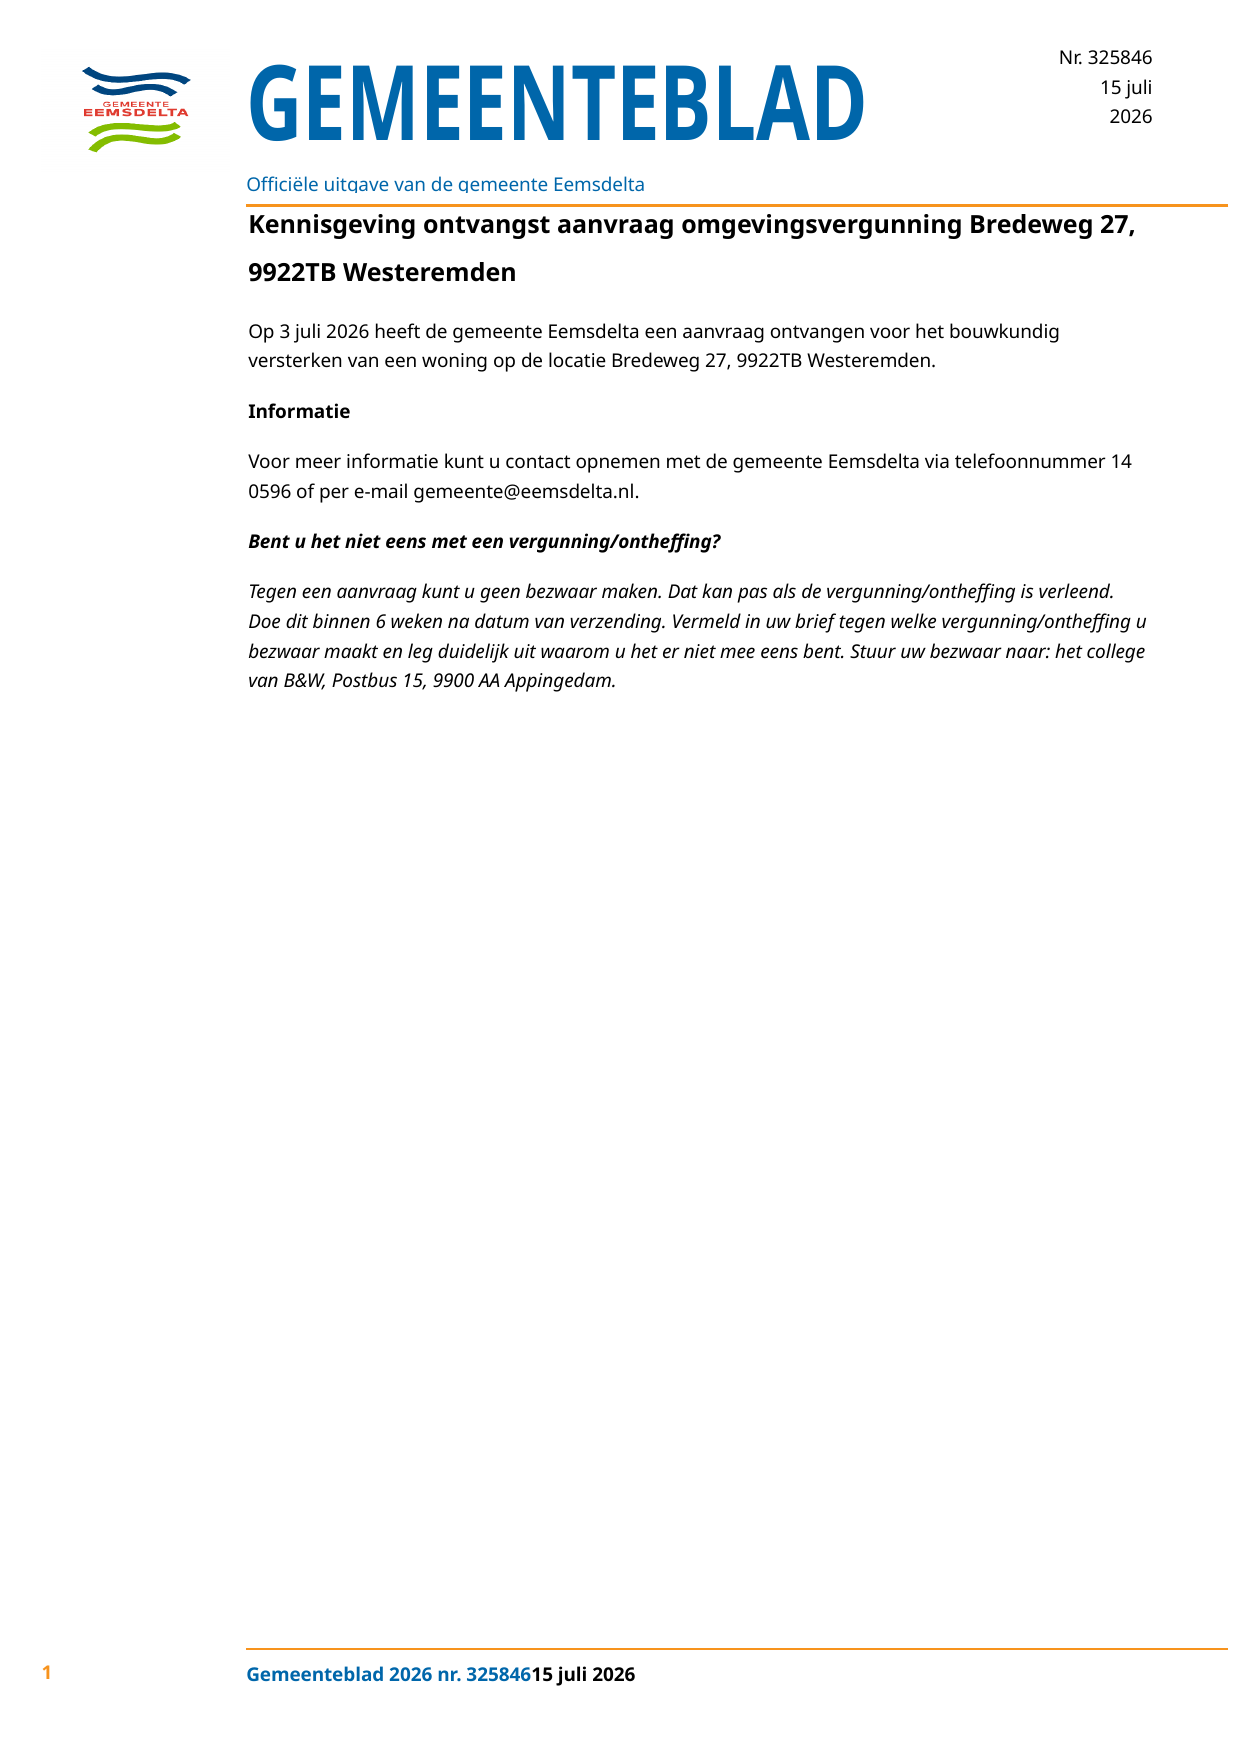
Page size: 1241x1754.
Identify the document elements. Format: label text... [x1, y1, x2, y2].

text Bent u het niet eens met een vergunning/ontheffing? [248, 528, 1152, 554]
text Voor meer informatie kunt u contact opnemen met de gemeente Eemsdelta via telefoonnummer 14 0596 of per e-mail gemeente@eemsdelta.nl. [248, 448, 1152, 504]
text Informatie [248, 398, 1152, 424]
text Tegen een aanvraag kunt u geen bezwaar maken. Dat kan pas als de vergunning/ontheffing is verleend. Doe dit binnen 6 weken na datum van verzending. Vermeld in uw brief tegen welke vergunning/ontheffing u bezwaar maakt en leg duidelijk uit waarom u het er niet mee eens bent. Stuur uw bezwaar naar: het college van B&W, Postbus 15, 9900 AA Appingedam. [248, 579, 1152, 693]
text Op 3 juli 2026 heeft de gemeente Eemsdelta een aanvraag ontvangen voor het bouwkundig versterken van een woning op de locatie Bredeweg 27, 9922TB Westeremden. [248, 318, 1152, 373]
text Kennisgeving ontvangst aanvraag omgevingsvergunning Bredeweg 27, 9922TB Westeremden [248, 207, 1152, 288]
picture [41, 47, 231, 172]
